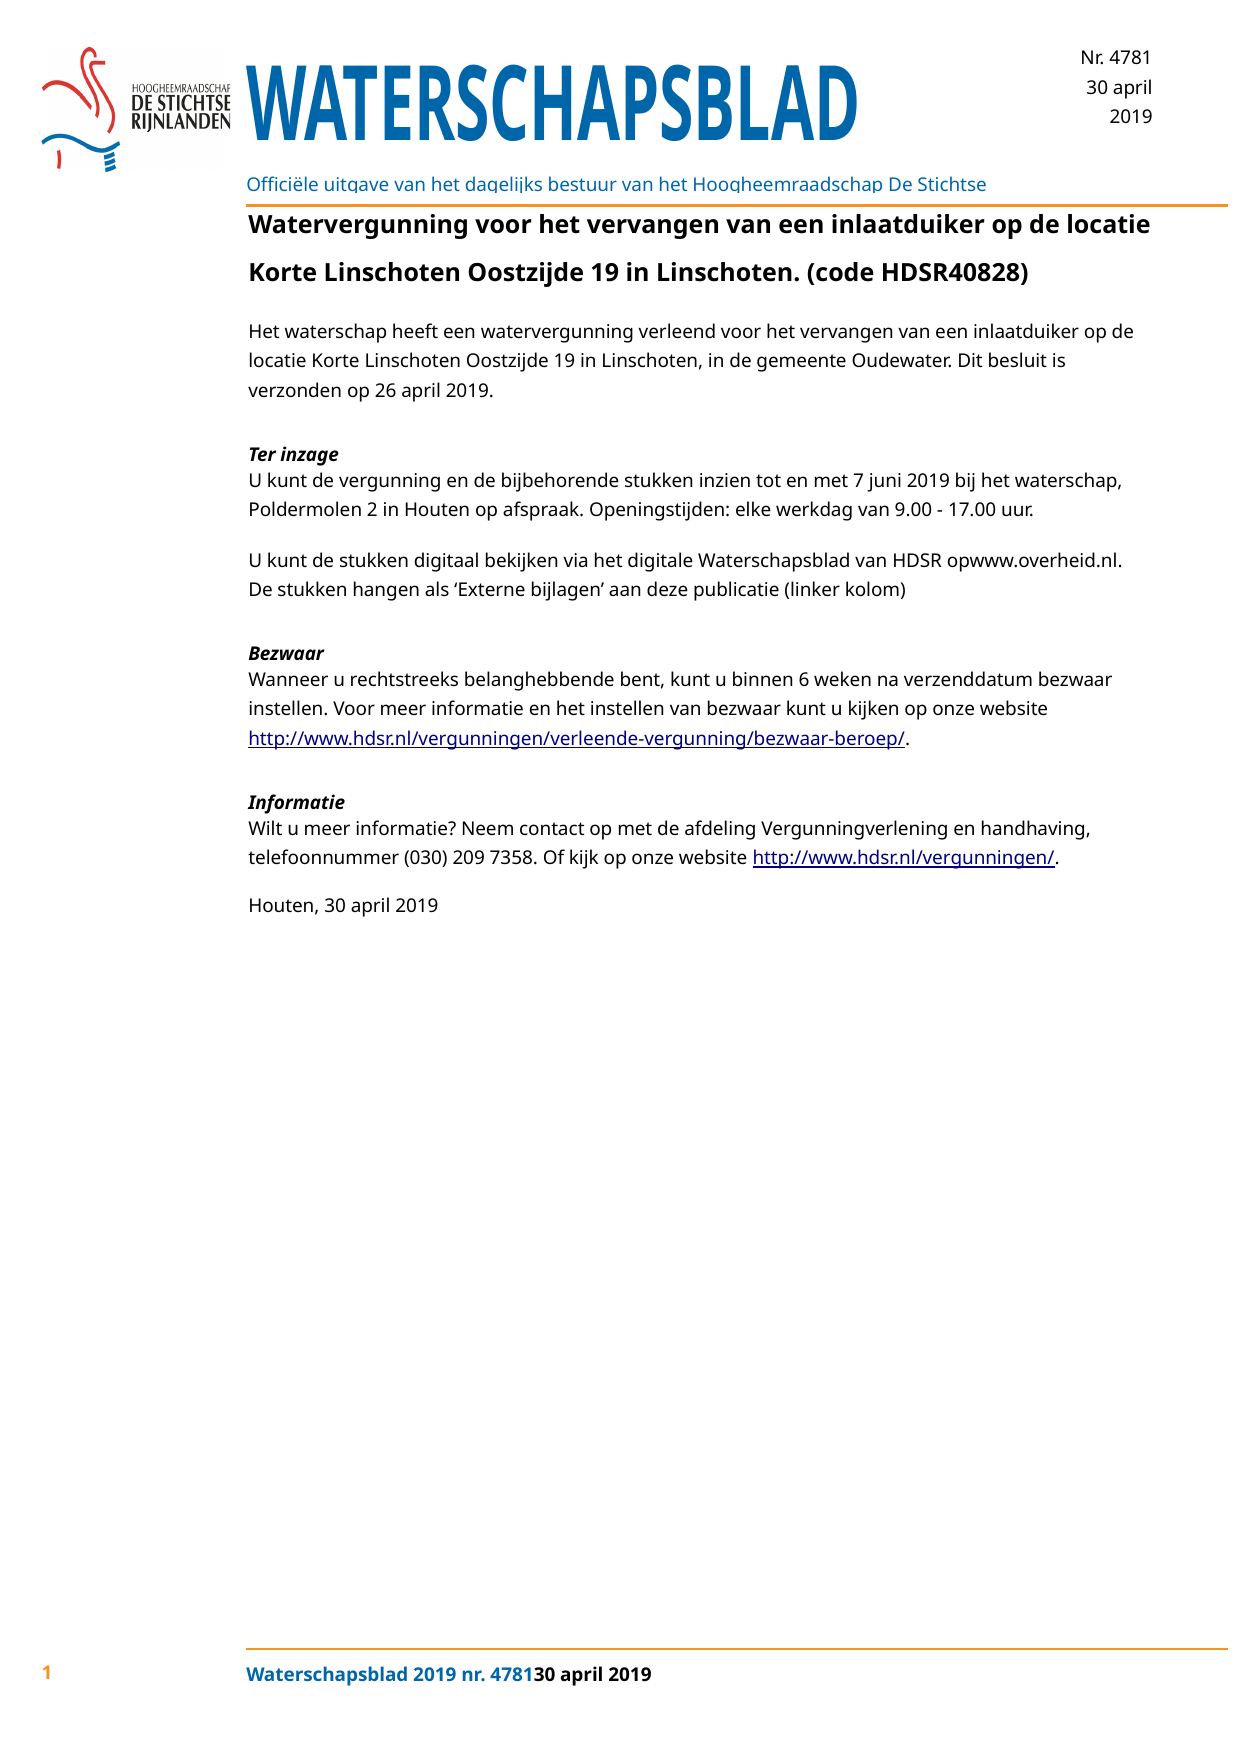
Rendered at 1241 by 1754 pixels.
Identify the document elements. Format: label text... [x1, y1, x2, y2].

text U kunt de vergunning en de bijbehorende stukken inzien tot en met 7 juni 2019 bij het waterschap, Poldermolen 2 in Houten op afspraak. Openingstijden: elke werkdag van 9.00 - 17.00 uur. [248, 467, 1152, 522]
text Watervergunning voor het vervangen van een inlaatduiker op de locatie Korte Linschoten Oostzijde 19 in Linschoten. (code HDSR40828) [248, 207, 1152, 288]
picture [41, 47, 231, 172]
text Het waterschap heeft een watervergunning verleend voor het vervangen van een inlaatduiker op de locatie Korte Linschoten Oostzijde 19 in Linschoten, in de gemeente Oudewater. Dit besluit is verzonden op 26 april 2019. [248, 318, 1152, 403]
text U kunt de stukken digitaal bekijken via het digitale Waterschapsblad van HDSR opwww.overheid.nl. De stukken hangen als ‘Externe bijlagen’ aan deze publicatie (linker kolom) [248, 547, 1152, 602]
text Wilt u meer informatie? Neem contact op met de afdeling Vergunningverlening en handhaving, telefoonnummer (030) 209 7358. Of kijk op onze website http://www.hdsr.nl/vergunningen/. [248, 815, 1152, 870]
text Bezwaar [248, 640, 1152, 666]
text Wanneer u rechtstreeks belanghebbende bent, kunt u binnen 6 weken na verzenddatum bezwaar instellen. Voor meer informatie en het instellen van bezwaar kunt u kijken op onze website http://www.hdsr.nl/vergunningen/verleende-vergunning/bezwaar-beroep/. [248, 666, 1152, 751]
text Informatie [248, 789, 1152, 815]
text Ter inzage [248, 441, 1152, 467]
text Houten, 30 april 2019 [248, 892, 1152, 918]
